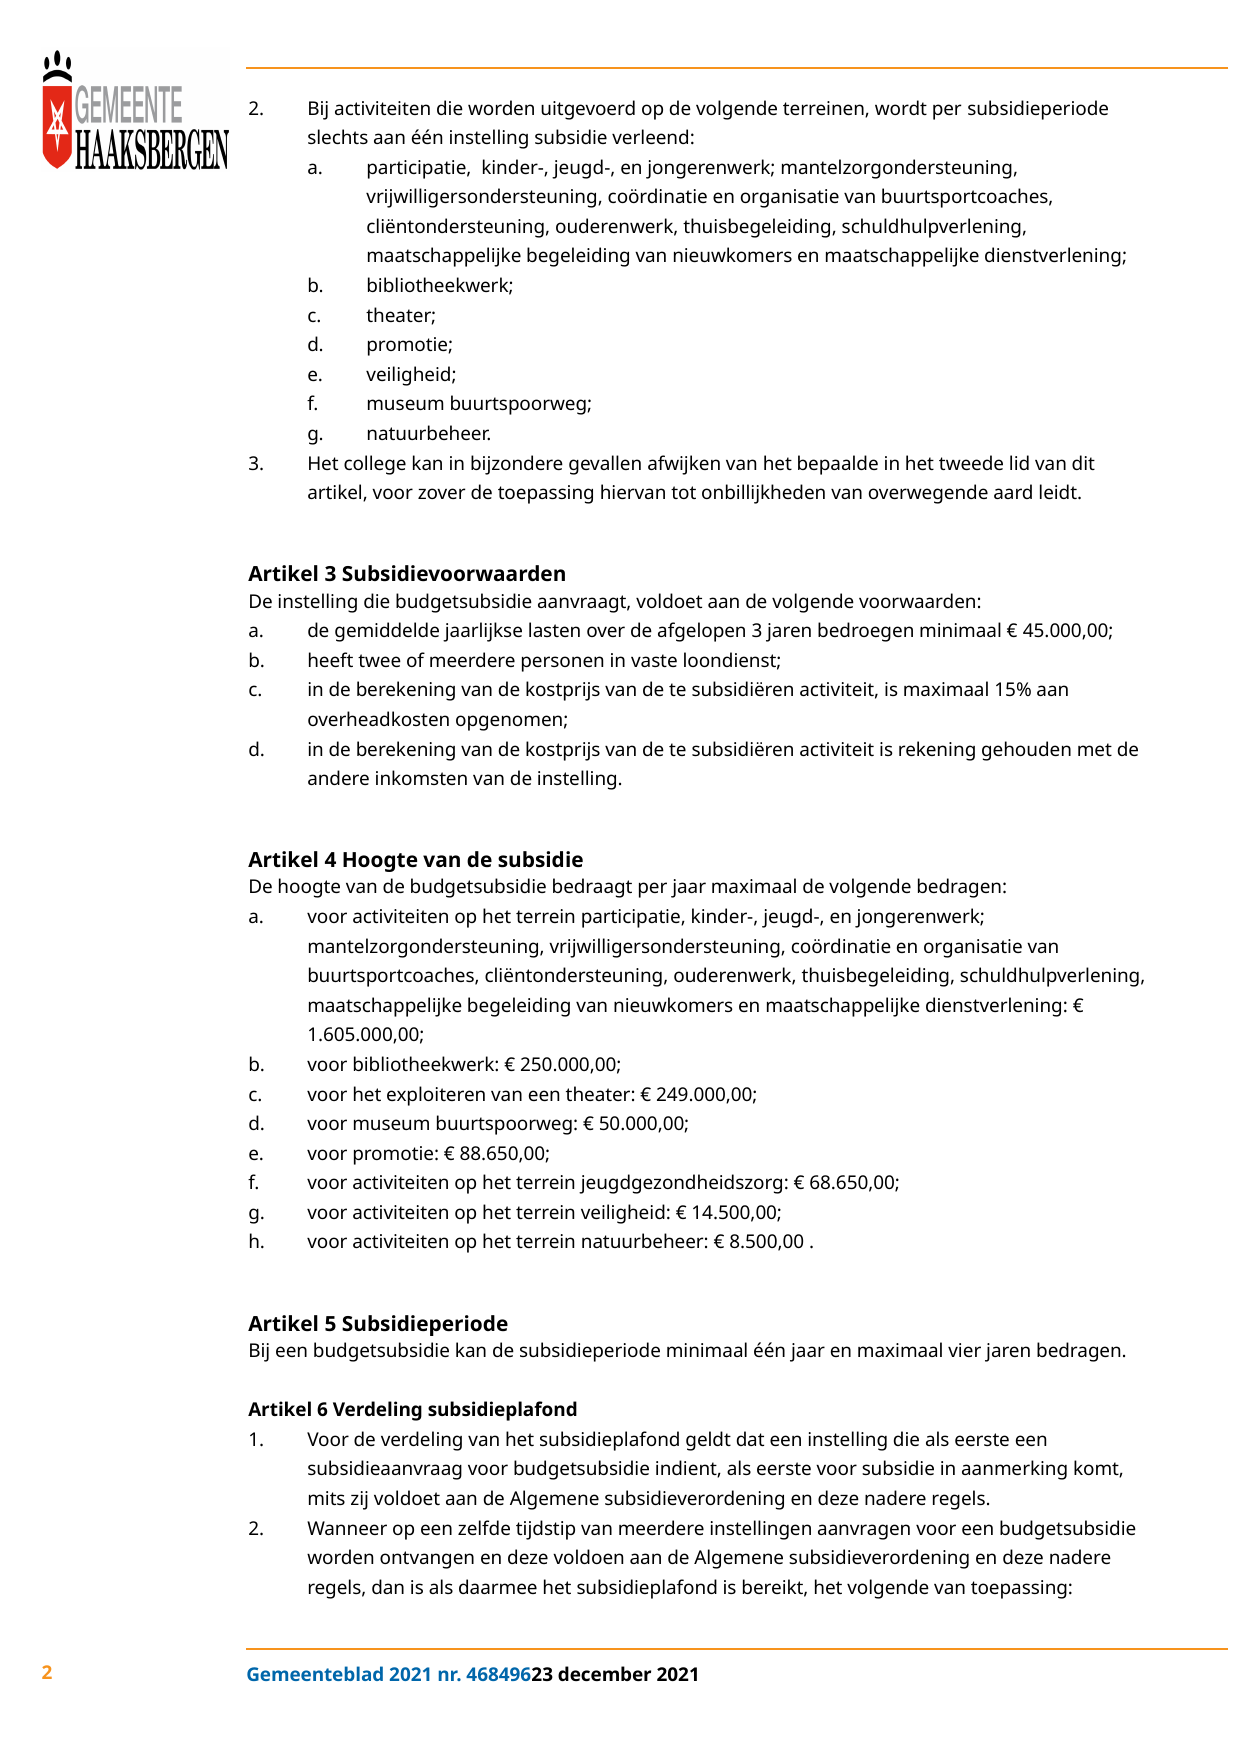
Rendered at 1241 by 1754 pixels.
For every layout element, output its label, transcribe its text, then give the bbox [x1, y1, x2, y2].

list Bij activiteiten die worden uitgevoerd op de volgende terreinen, wordt per subsidieperiode slechts aan één instelling subsidie verleend: [248, 95, 1152, 150]
list natuurbeheer. [307, 420, 1152, 446]
list voor bibliotheekwerk: € 250.000,00; [248, 1051, 1152, 1077]
text Artikel 5 Subsidieperiode [248, 1309, 1152, 1337]
list Wanneer op een zelfde tijdstip van meerdere instellingen aanvragen voor een budgetsubsidie worden ontvangen en deze voldoen aan de Algemene subsidieverordening en deze nadere regels, dan is als daarmee het subsidieplafond is bereikt, het volgende van toepassing: [248, 1515, 1152, 1599]
list voor activiteiten op het terrein natuurbeheer: € 8.500,00 . [248, 1229, 1152, 1254]
text Artikel 6 Verdeling subsidieplafond [248, 1396, 1152, 1422]
list veiligheid; [307, 361, 1152, 387]
text De hoogte van de budgetsubsidie bedraagt per jaar maximaal de volgende bedragen: [248, 874, 1152, 899]
list Het college kan in bijzondere gevallen afwijken van het bepaalde in het tweede lid van dit artikel, voor zover de toepassing hiervan tot onbillijkheden van overwegende aard leidt. [248, 450, 1152, 505]
picture [41, 47, 231, 172]
text De instelling die budgetsubsidie aanvraagt, voldoet aan de volgende voorwaarden: [248, 588, 1152, 613]
list promotie; [307, 331, 1152, 357]
list voor activiteiten op het terrein jeugdgezondheidszorg: € 68.650,00; [248, 1169, 1152, 1195]
list heeft twee of meerdere personen in vaste loondienst; [248, 647, 1152, 673]
text Artikel 4 Hoogte van de subsidie [248, 845, 1152, 874]
list bibliotheekwerk; [307, 272, 1152, 298]
list in de berekening van de kostprijs van de te subsidiëren activiteit, is maximaal 15% aan overheadkosten opgenomen; [248, 677, 1152, 732]
list voor het exploiteren van een theater: € 249.000,00; [248, 1081, 1152, 1107]
list de gemiddelde jaarlijkse lasten over de afgelopen 3 jaren bedroegen minimaal € 45.000,00; [248, 617, 1152, 643]
list participatie, kinder-, jeugd-, en jongerenwerk; mantelzorgondersteuning, vrijwilligersondersteuning, coördinatie en organisatie van buurtsportcoaches, cliëntondersteuning, ouderenwerk, thuisbegeleiding, schuldhulpverlening, maatschappelijke begeleiding van nieuwkomers en maatschappelijke dienstverlening; [307, 154, 1152, 268]
list voor promotie: € 88.650,00; [248, 1140, 1152, 1166]
list voor activiteiten op het terrein participatie, kinder-, jeugd-, en jongerenwerk; mantelzorgondersteuning, vrijwilligersondersteuning, coördinatie en organisatie van buurtsportcoaches, cliëntondersteuning, ouderenwerk, thuisbegeleiding, schuldhulpverlening, maatschappelijke begeleiding van nieuwkomers en maatschappelijke dienstverlening: € 1.605.000,00; [248, 903, 1152, 1047]
list museum buurtspoorweg; [307, 391, 1152, 416]
text Artikel 3 Subsidievoorwaarden [248, 559, 1152, 588]
list in de berekening van de kostprijs van de te subsidiëren activiteit is rekening gehouden met de andere inkomsten van de instelling. [248, 736, 1152, 791]
list Voor de verdeling van het subsidieplafond geldt dat een instelling die als eerste een subsidieaanvraag voor budgetsubsidie indient, als eerste voor subsidie in aanmerking komt, mits zij voldoet aan de Algemene subsidieverordening en deze nadere regels. [248, 1426, 1152, 1511]
list voor activiteiten op het terrein veiligheid: € 14.500,00; [248, 1199, 1152, 1225]
list voor museum buurtspoorweg: € 50.000,00; [248, 1110, 1152, 1136]
text Bij een budgetsubsidie kan de subsidieperiode minimaal één jaar en maximaal vier jaren bedragen. [248, 1337, 1152, 1363]
list theater; [307, 302, 1152, 328]
